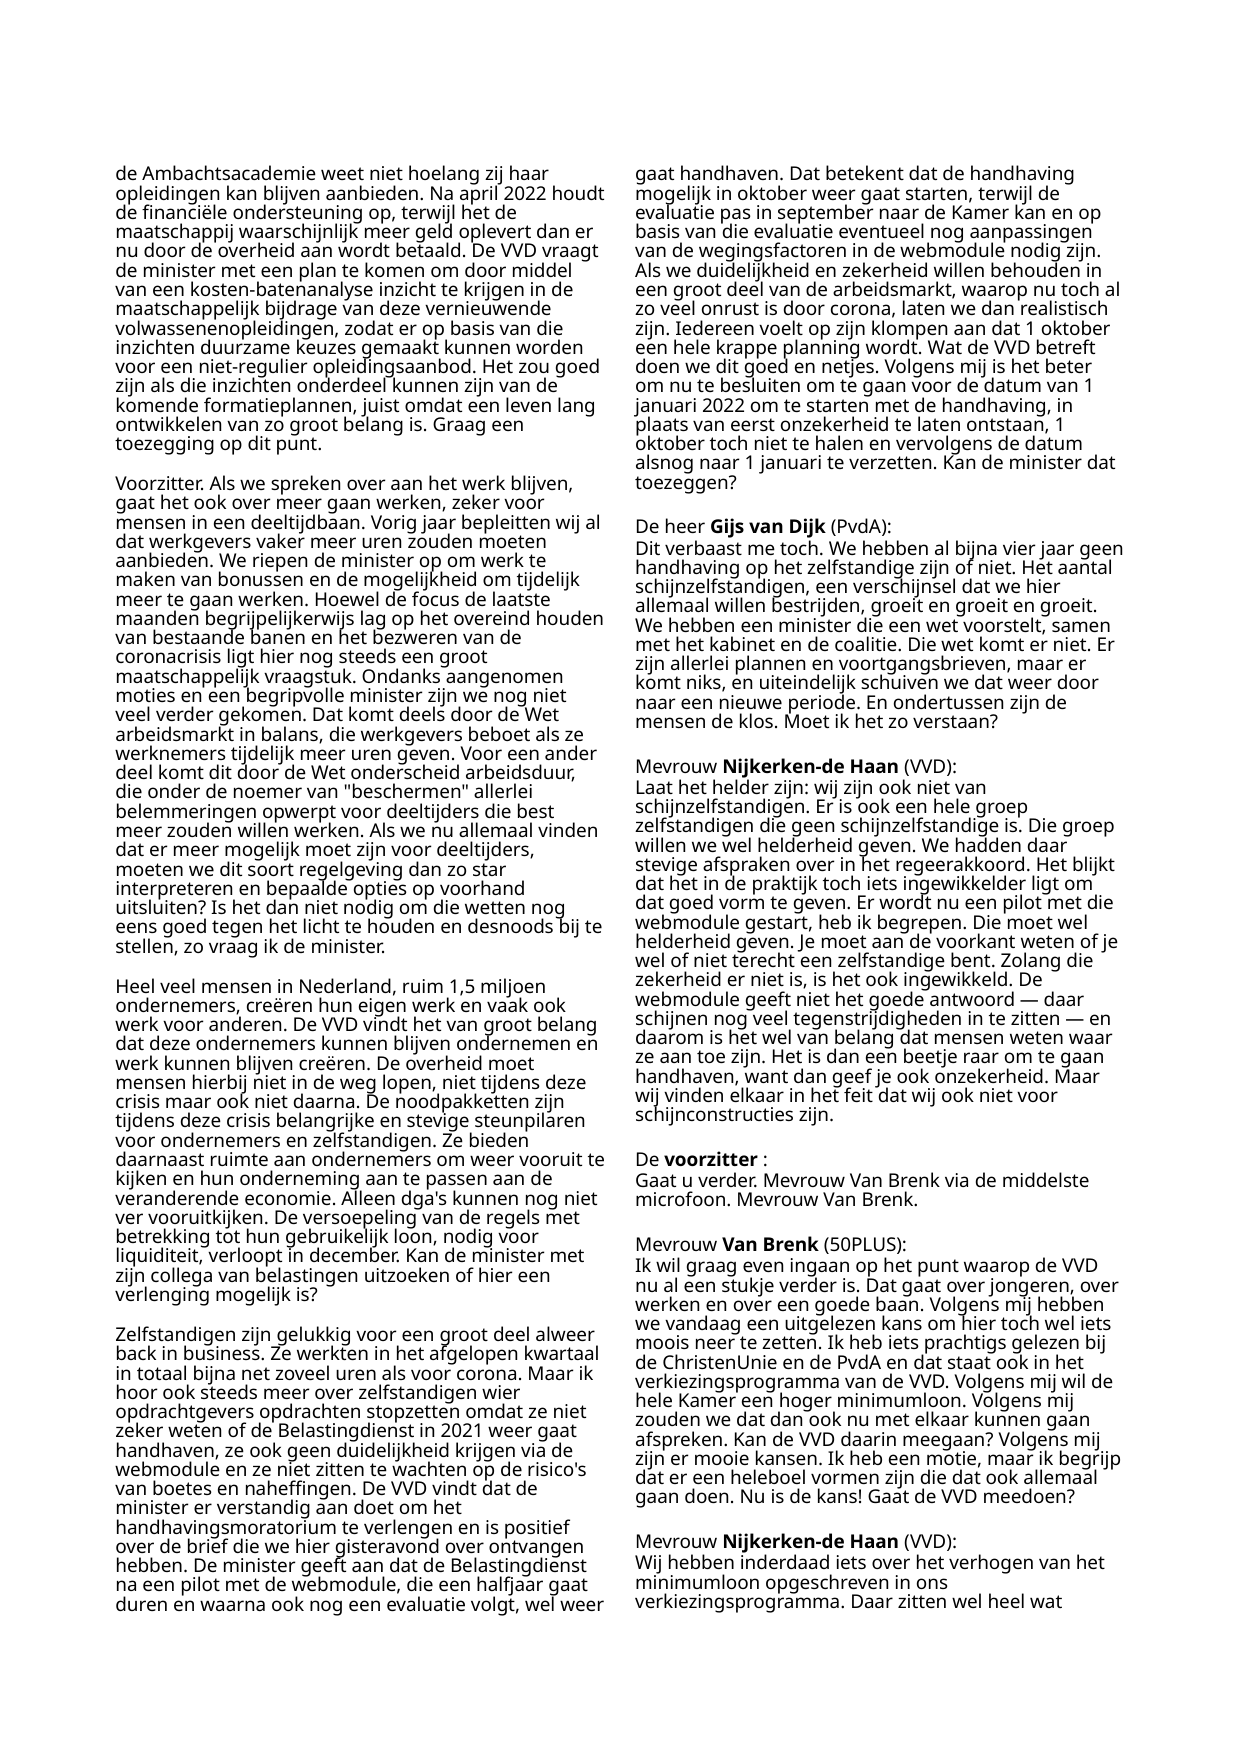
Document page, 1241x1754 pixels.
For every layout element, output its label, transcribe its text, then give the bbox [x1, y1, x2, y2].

text Ik wil graag even ingaan op het punt waarop de VVD nu al een stukje verder is. Dat gaat over jongeren, over werken en over een goede baan. Volgens mij hebben we vandaag een uitgelezen kans om hier toch wel iets moois neer te zetten. Ik heb iets prachtigs gelezen bij de ChristenUnie en de PvdA en dat staat ook in het verkiezingsprogramma van de VVD. Volgens mij wil de hele Kamer een hoger minimumloon. Volgens mij zouden we dat dan ook nu met elkaar kunnen gaan afspreken. Kan de VVD daarin meegaan? Volgens mij zijn er mooie kansen. Ik heb een motie, maar ik begrijp dat er een heleboel vormen zijn die dat ook allemaal gaan doen. Nu is de kans! Gaat de VVD meedoen? [635, 1257, 1125, 1508]
text Wij hebben inderdaad iets over het verhogen van het minimumloon opgeschreven in ons verkiezingsprogramma. Daar zitten wel heel wat [635, 1554, 1125, 1612]
text Zelfstandigen zijn gelukkig voor een groot deel alweer back in business. Ze werkten in het afgelopen kwartaal in totaal bijna net zoveel uren als voor corona. Maar ik hoor ook steeds meer over zelfstandigen wier opdrachtgevers opdrachten stopzetten omdat ze niet zeker weten of de Belastingdienst in 2021 weer gaat handhaven, ze ook geen duidelijkheid krijgen via de webmodule en ze niet zitten te wachten op de risico's van boetes en naheffingen. De VVD vindt dat de minister er verstandig aan doet om het handhavingsmoratorium te verlengen en is positief over de brief die we hier gisteravond over ontvangen hebben. De minister geeft aan dat de Belastingdienst na een pilot met de webmodule, die een halfjaar gaat duren en waarna ook nog een evaluatie volgt, wel weer [115, 1326, 605, 1615]
text De heer Gijs van Dijk (PvdA): [635, 514, 1125, 539]
text gaat handhaven. Dat betekent dat de handhaving mogelijk in oktober weer gaat starten, terwijl de evaluatie pas in september naar de Kamer kan en op basis van die evaluatie eventueel nog aanpassingen van de wegingsfactoren in de webmodule nodig zijn. Als we duidelijkheid en zekerheid willen behouden in een groot deel van de arbeidsmarkt, waarop nu toch al zo veel onrust is door corona, laten we dan realistisch zijn. Iedereen voelt op zijn klompen aan dat 1 oktober een hele krappe planning wordt. Wat de VVD betreft doen we dit goed en netjes. Volgens mij is het beter om nu te besluiten om te gaan voor de datum van 1 januari 2022 om te starten met de handhaving, in plaats van eerst onzekerheid te laten ontstaan, 1 oktober toch niet te halen en vervolgens de datum alsnog naar 1 januari te verzetten. Kan de minister dat toezeggen? [635, 165, 1125, 493]
text Mevrouw Van Brenk (50PLUS): [635, 1232, 1125, 1257]
text Mevrouw Nijkerken-de Haan (VVD): [635, 753, 1125, 779]
text Voorzitter. Als we spreken over aan het werk blijven, gaat het ook over meer gaan werken, zeker voor mensen in een deeltijdbaan. Vorig jaar bepleitten wij al dat werkgevers vaker meer uren zouden moeten aanbieden. We riepen de minister op om werk te maken van bonussen en de mogelijkheid om tijdelijk meer te gaan werken. Hoewel de focus de laatste maanden begrijpelijkerwijs lag op het overeind houden van bestaande banen en het bezweren van de coronacrisis ligt hier nog steeds een groot maatschappelijk vraagstuk. Ondanks aangenomen moties en een begripvolle minister zijn we nog niet veel verder gekomen. Dat komt deels door de Wet arbeidsmarkt in balans, die werkgevers beboet als ze werknemers tijdelijk meer uren geven. Voor een ander deel komt dit door de Wet onderscheid arbeidsduur, die onder de noemer van "beschermen" allerlei belemmeringen opwerpt voor deeltijders die best meer zouden willen werken. Als we nu allemaal vinden dat er meer mogelijk moet zijn voor deeltijders, moeten we dit soort regelgeving dan zo star interpreteren en bepaalde opties op voorhand uitsluiten? Is het dan niet nodig om die wetten nog eens goed tegen het licht te houden en desnoods bij te stellen, zo vraag ik de minister. [115, 475, 605, 957]
text Laat het helder zijn: wij zijn ook niet van schijnzelfstandigen. Er is ook een hele groep zelfstandigen die geen schijnzelfstandige is. Die groep willen we wel helderheid geven. We hadden daar stevige afspraken over in het regeerakkoord. Het blijkt dat het in de praktijk toch iets ingewikkelder ligt om dat goed vorm te geven. Er wordt nu een pilot met die webmodule gestart, heb ik begrepen. Die moet wel helderheid geven. Je moet aan de voorkant weten of je wel of niet terecht een zelfstandige bent. Zolang die zekerheid er niet is, is het ook ingewikkeld. De webmodule geeft niet het goede antwoord — daar schijnen nog veel tegenstrijdigheden in te zitten — en daarom is het wel van belang dat mensen weten waar ze aan toe zijn. Het is dan een beetje raar om te gaan handhaven, want dan geef je ook onzekerheid. Maar wij vinden elkaar in het feit dat wij ook niet voor schijnconstructies zijn. [635, 779, 1125, 1126]
text De voorzitter : [635, 1146, 1125, 1172]
text Dit verbaast me toch. We hebben al bijna vier jaar geen handhaving op het zelfstandige zijn of niet. Het aantal schijnzelfstandigen, een verschijnsel dat we hier allemaal willen bestrijden, groeit en groeit en groeit. We hebben een minister die een wet voorstelt, samen met het kabinet en de coalitie. Die wet komt er niet. Er zijn allerlei plannen en voortgangsbrieven, maar er komt niks, en uiteindelijk schuiven we dat weer door naar een nieuwe periode. En ondertussen zijn de mensen de klos. Moet ik het zo verstaan? [635, 539, 1125, 732]
text Heel veel mensen in Nederland, ruim 1,5 miljoen ondernemers, creëren hun eigen werk en vaak ook werk voor anderen. De VVD vindt het van groot belang dat deze ondernemers kunnen blijven ondernemen en werk kunnen blijven creëren. De overheid moet mensen hierbij niet in de weg lopen, niet tijdens deze crisis maar ook niet daarna. De noodpakketten zijn tijdens deze crisis belangrijke en stevige steunpilaren voor ondernemers en zelfstandigen. Ze bieden daarnaast ruimte aan ondernemers om weer vooruit te kijken en hun onderneming aan te passen aan de veranderende economie. Alleen dga's kunnen nog niet ver vooruitkijken. De versoepeling van de regels met betrekking tot hun gebruikelijk loon, nodig voor liquiditeit, verloopt in december. Kan de minister met zijn collega van belastingen uitzoeken of hier een verlenging mogelijk is? [115, 978, 605, 1305]
text de Ambachtsacademie weet niet hoelang zij haar opleidingen kan blijven aanbieden. Na april 2022 houdt de financiële ondersteuning op, terwijl het de maatschappij waarschijnlijk meer geld oplevert dan er nu door de overheid aan wordt betaald. De VVD vraagt de minister met een plan te komen om door middel van een kosten-batenanalyse inzicht te krijgen in de maatschappelijk bijdrage van deze vernieuwende volwassenenopleidingen, zodat er op basis van die inzichten duurzame keuzes gemaakt kunnen worden voor een niet-regulier opleidingsaanbod. Het zou goed zijn als die inzichten onderdeel kunnen zijn van de komende formatieplannen, juist omdat een leven lang ontwikkelen van zo groot belang is. Graag een toezegging op dit punt. [115, 165, 605, 454]
text Mevrouw Nijkerken-de Haan (VVD): [635, 1529, 1125, 1554]
text Gaat u verder. Mevrouw Van Brenk via de middelste microfoon. Mevrouw Van Brenk. [635, 1172, 1125, 1211]
